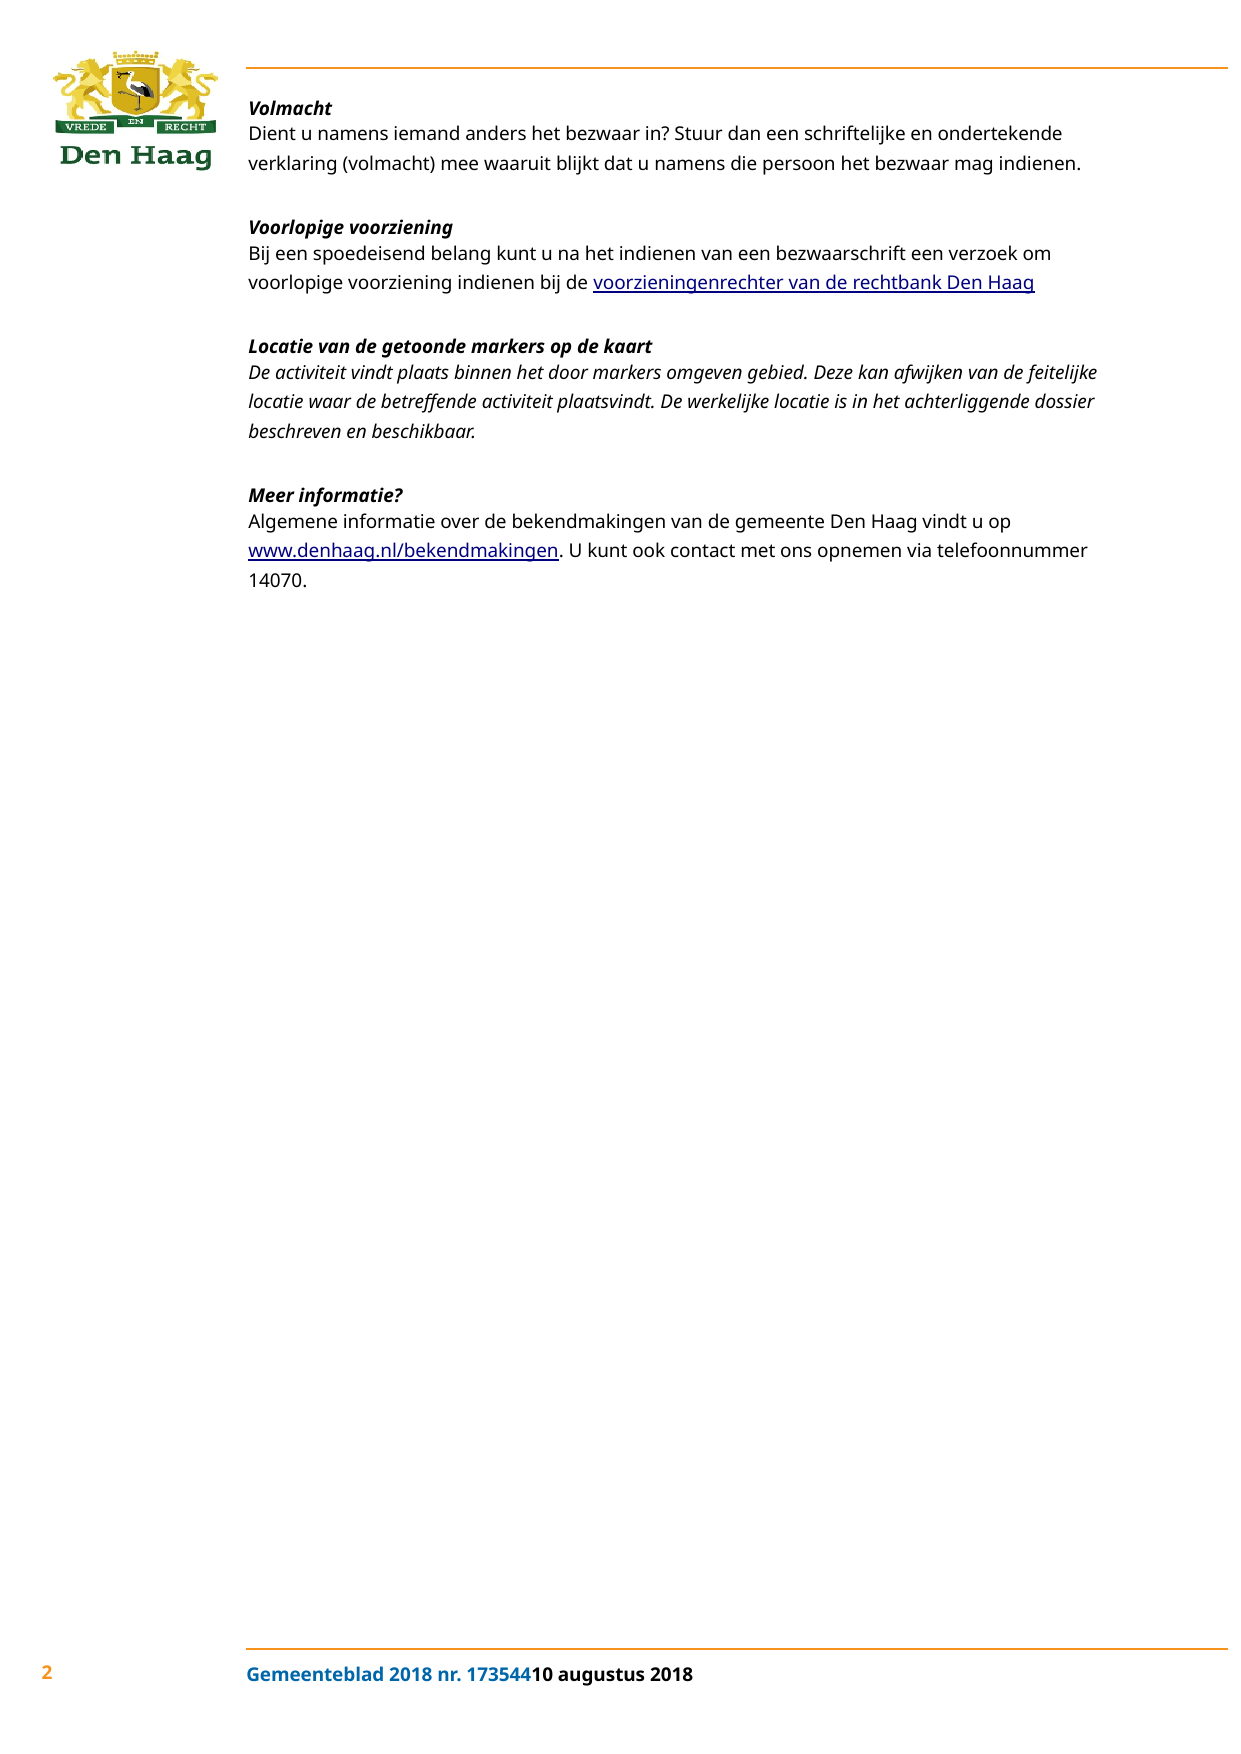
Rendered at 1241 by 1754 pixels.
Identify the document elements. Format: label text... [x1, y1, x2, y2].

text Meer informatie? [248, 482, 1152, 508]
text Algemene informatie over de bekendmakingen van de gemeente Den Haag vindt u op www.denhaag.nl/bekendmakingen. U kunt ook contact met ons opnemen via telefoonnummer 14070. [248, 508, 1152, 593]
text Volmacht [248, 95, 1152, 121]
text Bij een spoedeisend belang kunt u na het indienen van een bezwaarschrift een verzoek om voorlopige voorziening indienen bij de voorzieningenrechter van de rechtbank Den Haag [248, 240, 1152, 295]
text Voorlopige voorziening [248, 214, 1152, 240]
text Dient u namens iemand anders het bezwaar in? Stuur dan een schriftelijke en ondertekende verklaring (volmacht) mee waaruit blijkt dat u namens die persoon het bezwaar mag indienen. [248, 121, 1152, 176]
text Locatie van de getoonde markers op de kaart [248, 333, 1152, 359]
text De activiteit vindt plaats binnen het door markers omgeven gebied. Deze kan afwijken van de feitelijke locatie waar de betreffende activiteit plaatsvindt. De werkelijke locatie is in het achterliggende dossier beschreven en beschikbaar. [248, 359, 1152, 444]
picture [41, 47, 231, 172]
